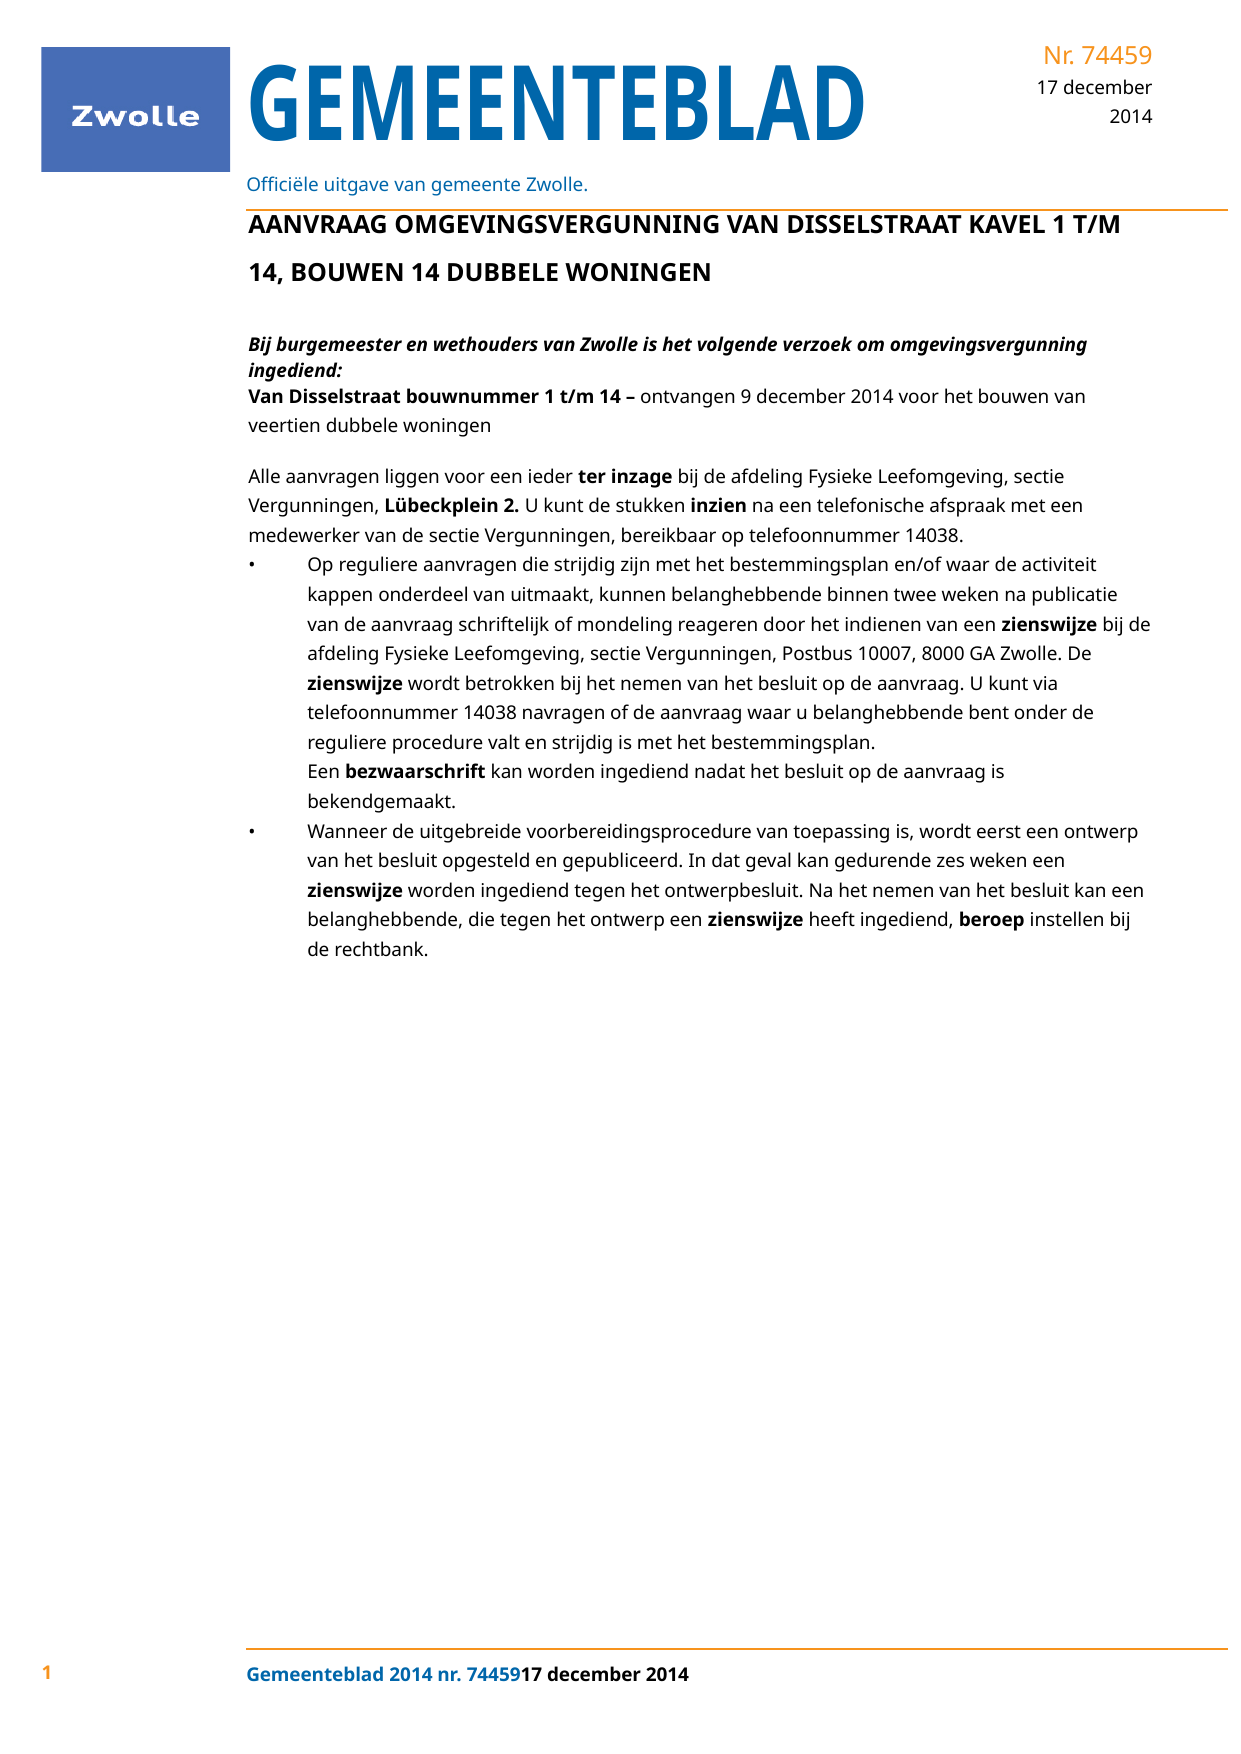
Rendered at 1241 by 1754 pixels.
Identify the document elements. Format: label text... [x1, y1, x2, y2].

text Alle aanvragen liggen voor een ieder ter inzage bij de afdeling Fysieke Leefomgeving, sectie Vergunningen, Lübeckplein 2. U kunt de stukken inzien na een telefonische afspraak met een medewerker van de sectie Vergunningen, bereikbaar op telefoonnummer 14038. [248, 463, 1152, 548]
text AANVRAAG OMGEVINGSVERGUNNING VAN DISSELSTRAAT KAVEL 1 T/M 14, BOUWEN 14 DUBBELE WONINGEN [248, 211, 1152, 288]
text Bij burgemeester en wethouders van Zwolle is het volgende verzoek om omgevingsvergunning ingediend: [248, 331, 1152, 383]
text Van Disselstraat bouwnummer 1 t/m 14 – ontvangen 9 december 2014 voor het bouwen van veertien dubbele woningen [248, 383, 1152, 438]
list Een bezwaarschrift kan worden ingediend nadat het besluit op de aanvraag is bekendgemaakt. [248, 759, 1152, 814]
picture [41, 47, 231, 172]
list Wanneer de uitgebreide voorbereidingsprocedure van toepassing is, wordt eerst een ontwerp van het besluit opgesteld en gepubliceerd. In dat geval kan gedurende zes weken een zienswijze worden ingediend tegen het ontwerpbesluit. Na het nemen van het besluit kan een belanghebbende, die tegen het ontwerp een zienswijze heeft ingediend, beroep instellen bij de rechtbank. [248, 818, 1152, 962]
list Op reguliere aanvragen die strijdig zijn met het bestemmingsplan en/of waar de activiteit kappen onderdeel van uitmaakt, kunnen belanghebbende binnen twee weken na publicatie van de aanvraag schriftelijk of mondeling reageren door het indienen van een zienswijze bij de afdeling Fysieke Leefomgeving, sectie Vergunningen, Postbus 10007, 8000 GA Zwolle. De zienswijze wordt betrokken bij het nemen van het besluit op de aanvraag. U kunt via telefoonnummer 14038 navragen of de aanvraag waar u belanghebbende bent onder de reguliere procedure valt en strijdig is met het bestemmingsplan. [248, 552, 1152, 755]
